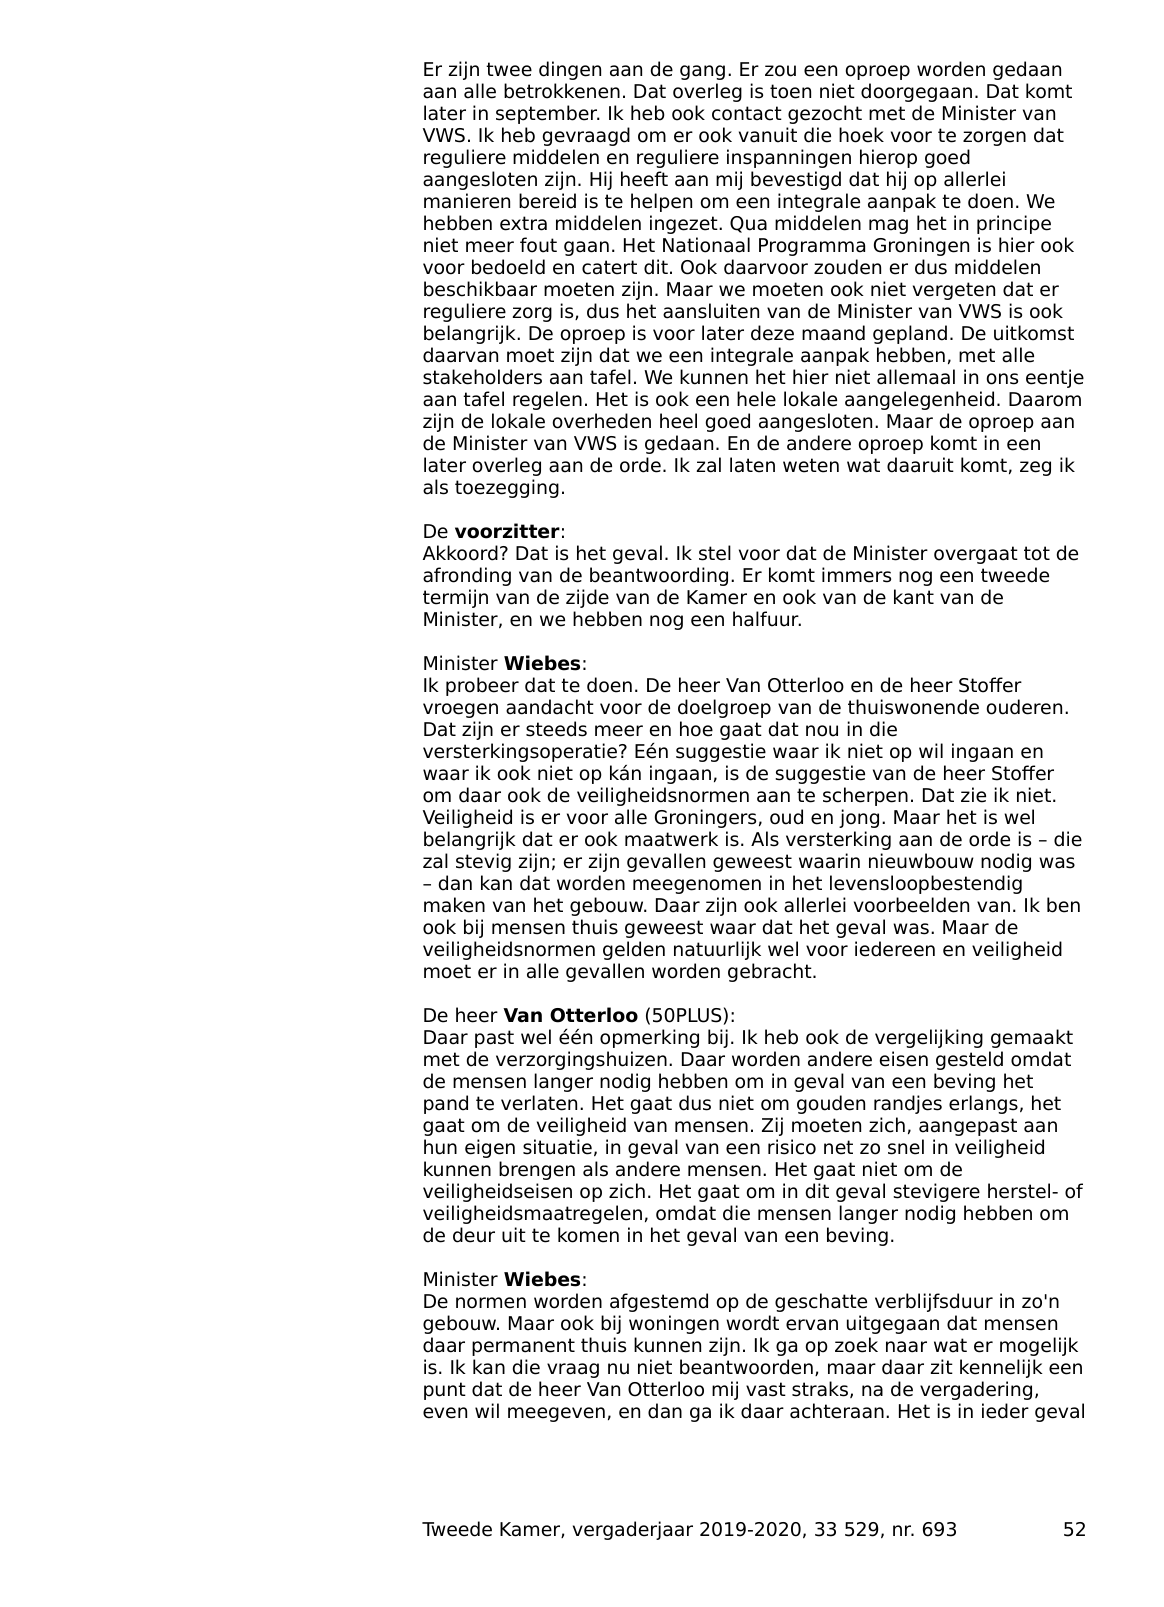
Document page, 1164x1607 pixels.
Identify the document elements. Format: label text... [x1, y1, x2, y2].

text De voorzitter: [422, 521, 1087, 543]
text De normen worden afgestemd op de geschatte verblijfsduur in zo'n gebouw. Maar ook bij woningen wordt ervan uitgegaan dat mensen daar permanent thuis kunnen zijn. Ik ga op zoek naar wat er mogelijk is. Ik kan die vraag nu niet beantwoorden, maar daar zit kennelijk een punt dat de heer Van Otterloo mij vast straks, na de vergadering, even wil meegeven, en dan ga ik daar achteraan. Het is in ieder geval [422, 1291, 1087, 1423]
text Minister Wiebes: [422, 653, 1087, 675]
text Ik probeer dat te doen. De heer Van Otterloo en de heer Stoffer vroegen aandacht voor de doelgroep van de thuiswonende ouderen. Dat zijn er steeds meer en hoe gaat dat nou in die versterkingsoperatie? Eén suggestie waar ik niet op wil ingaan en waar ik ook niet op kán ingaan, is de suggestie van de heer Stoffer om daar ook de veiligheidsnormen aan te scherpen. Dat zie ik niet. Veiligheid is er voor alle Groningers, oud en jong. Maar het is wel belangrijk dat er ook maatwerk is. Als versterking aan de orde is – die zal stevig zijn; er zijn gevallen geweest waarin nieuwbouw nodig was – dan kan dat worden meegenomen in het levensloopbestendig maken van het gebouw. Daar zijn ook allerlei voorbeelden van. Ik ben ook bij mensen thuis geweest waar dat het geval was. Maar de veiligheidsnormen gelden natuurlijk wel voor iedereen en veiligheid moet er in alle gevallen worden gebracht. [422, 675, 1087, 983]
text Minister Wiebes: [422, 1269, 1087, 1291]
text De heer Van Otterloo (50PLUS): [422, 1005, 1087, 1027]
text Er zijn twee dingen aan de gang. Er zou een oproep worden gedaan aan alle betrokkenen. Dat overleg is toen niet doorgegaan. Dat komt later in september. Ik heb ook contact gezocht met de Minister van VWS. Ik heb gevraagd om er ook vanuit die hoek voor te zorgen dat reguliere middelen en reguliere inspanningen hierop goed aangesloten zijn. Hij heeft aan mij bevestigd dat hij op allerlei manieren bereid is te helpen om een integrale aanpak te doen. We hebben extra middelen ingezet. Qua middelen mag het in principe niet meer fout gaan. Het Nationaal Programma Groningen is hier ook voor bedoeld en catert dit. Ook daarvoor zouden er dus middelen beschikbaar moeten zijn. Maar we moeten ook niet vergeten dat er reguliere zorg is, dus het aansluiten van de Minister van VWS is ook belangrijk. De oproep is voor later deze maand gepland. De uitkomst daarvan moet zijn dat we een integrale aanpak hebben, met alle stakeholders aan tafel. We kunnen het hier niet allemaal in ons eentje aan tafel regelen. Het is ook een hele lokale aangelegenheid. Daarom zijn de lokale overheden heel goed aangesloten. Maar de oproep aan de Minister van VWS is gedaan. En de andere oproep komt in een later overleg aan de orde. Ik zal laten weten wat daaruit komt, zeg ik als toezegging. [422, 59, 1087, 499]
text Akkoord? Dat is het geval. Ik stel voor dat de Minister overgaat tot de afronding van de beantwoording. Er komt immers nog een tweede termijn van de zijde van de Kamer en ook van de kant van de Minister, en we hebben nog een halfuur. [422, 543, 1087, 631]
text Daar past wel één opmerking bij. Ik heb ook de vergelijking gemaakt met de verzorgingshuizen. Daar worden andere eisen gesteld omdat de mensen langer nodig hebben om in geval van een beving het pand te verlaten. Het gaat dus niet om gouden randjes erlangs, het gaat om de veiligheid van mensen. Zij moeten zich, aangepast aan hun eigen situatie, in geval van een risico net zo snel in veiligheid kunnen brengen als andere mensen. Het gaat niet om de veiligheidseisen op zich. Het gaat om in dit geval stevigere herstel- of veiligheidsmaatregelen, omdat die mensen langer nodig hebben om de deur uit te komen in het geval van een beving. [422, 1027, 1087, 1247]
